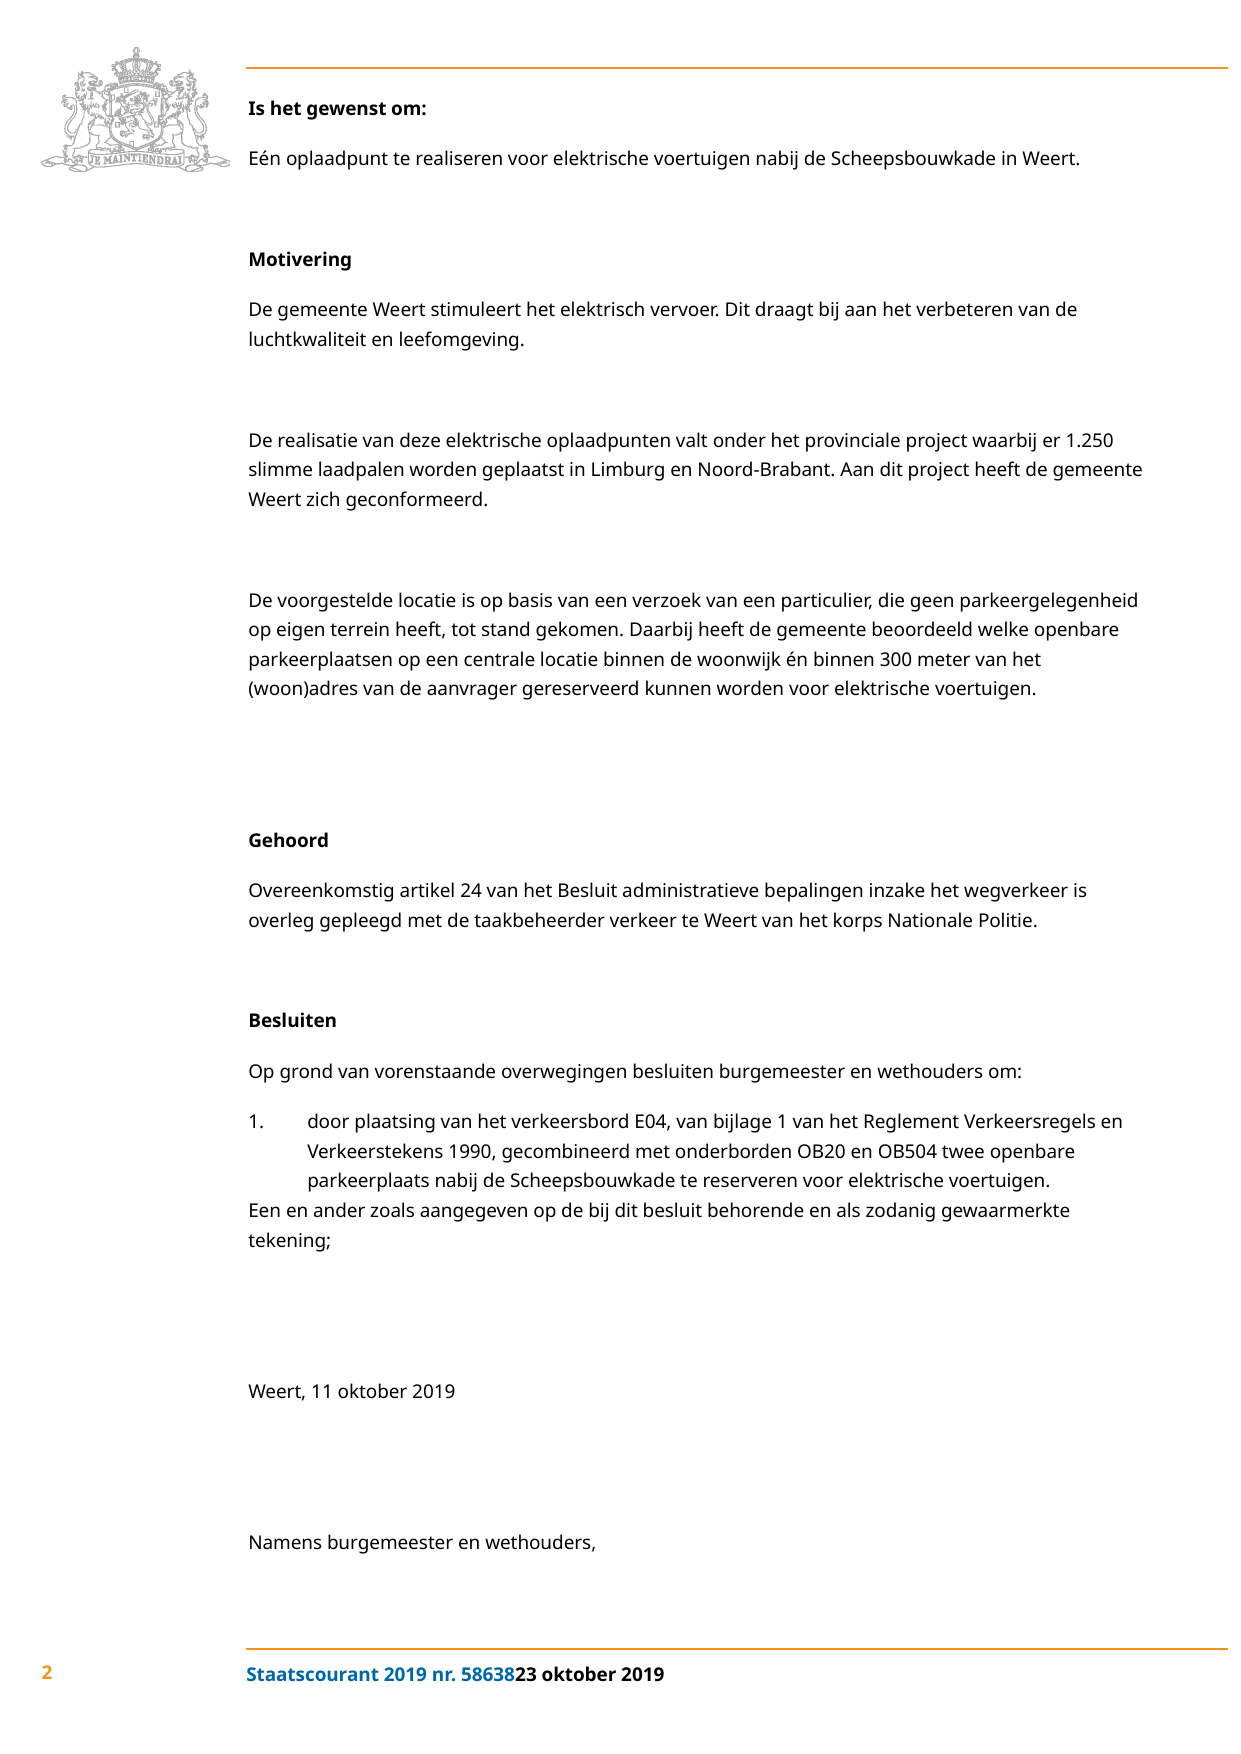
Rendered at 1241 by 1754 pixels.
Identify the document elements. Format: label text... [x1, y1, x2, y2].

picture [41, 47, 231, 172]
text Een en ander zoals aangegeven op de bij dit besluit behorende en als zodanig gewaarmerkte tekening; [248, 1197, 1152, 1253]
text Besluiten [248, 1008, 1152, 1033]
text Is het gewenst om: [248, 95, 1152, 121]
text Namens burgemeester en wethouders, [248, 1529, 1152, 1555]
text De realisatie van deze elektrische oplaadpunten valt onder het provinciale project waarbij er 1.250 slimme laadpalen worden geplaatst in Limburg en Noord-Brabant. Aan dit project heeft de gemeente Weert zich geconformeerd. [248, 427, 1152, 512]
text Eén oplaadpunt te realiseren voor elektrische voertuigen nabij de Scheepsbouwkade in Weert. [248, 145, 1152, 171]
text De voorgestelde locatie is op basis van een verzoek van een particulier, die geen parkeergelegenheid op eigen terrein heeft, tot stand gekomen. Daarbij heeft de gemeente beoordeeld welke openbare parkeerplaatsen op een centrale locatie binnen de woonwijk én binnen 300 meter van het (woon)adres van de aanvrager gereserveerd kunnen worden voor elektrische voertuigen. [248, 587, 1152, 701]
text Op grond van vorenstaande overwegingen besluiten burgemeester en wethouders om: [248, 1058, 1152, 1084]
text Motivering [248, 246, 1152, 272]
text Gehoord [248, 827, 1152, 853]
text Weert, 11 oktober 2019 [248, 1378, 1152, 1404]
text De gemeente Weert stimuleert het elektrisch vervoer. Dit draagt bij aan het verbeteren van de luchtkwaliteit en leefomgeving. [248, 296, 1152, 352]
text Overeenkomstig artikel 24 van het Besluit administratieve bepalingen inzake het wegverkeer is overleg gepleegd met de taakbeheerder verkeer te Weert van het korps Nationale Politie. [248, 877, 1152, 933]
list door plaatsing van het verkeersbord E04, van bijlage 1 van het Reglement Verkeersregels en Verkeerstekens 1990, gecombineerd met onderborden OB20 en OB504 twee openbare parkeerplaats nabij de Scheepsbouwkade te reserveren voor elektrische voertuigen. [248, 1108, 1152, 1193]
